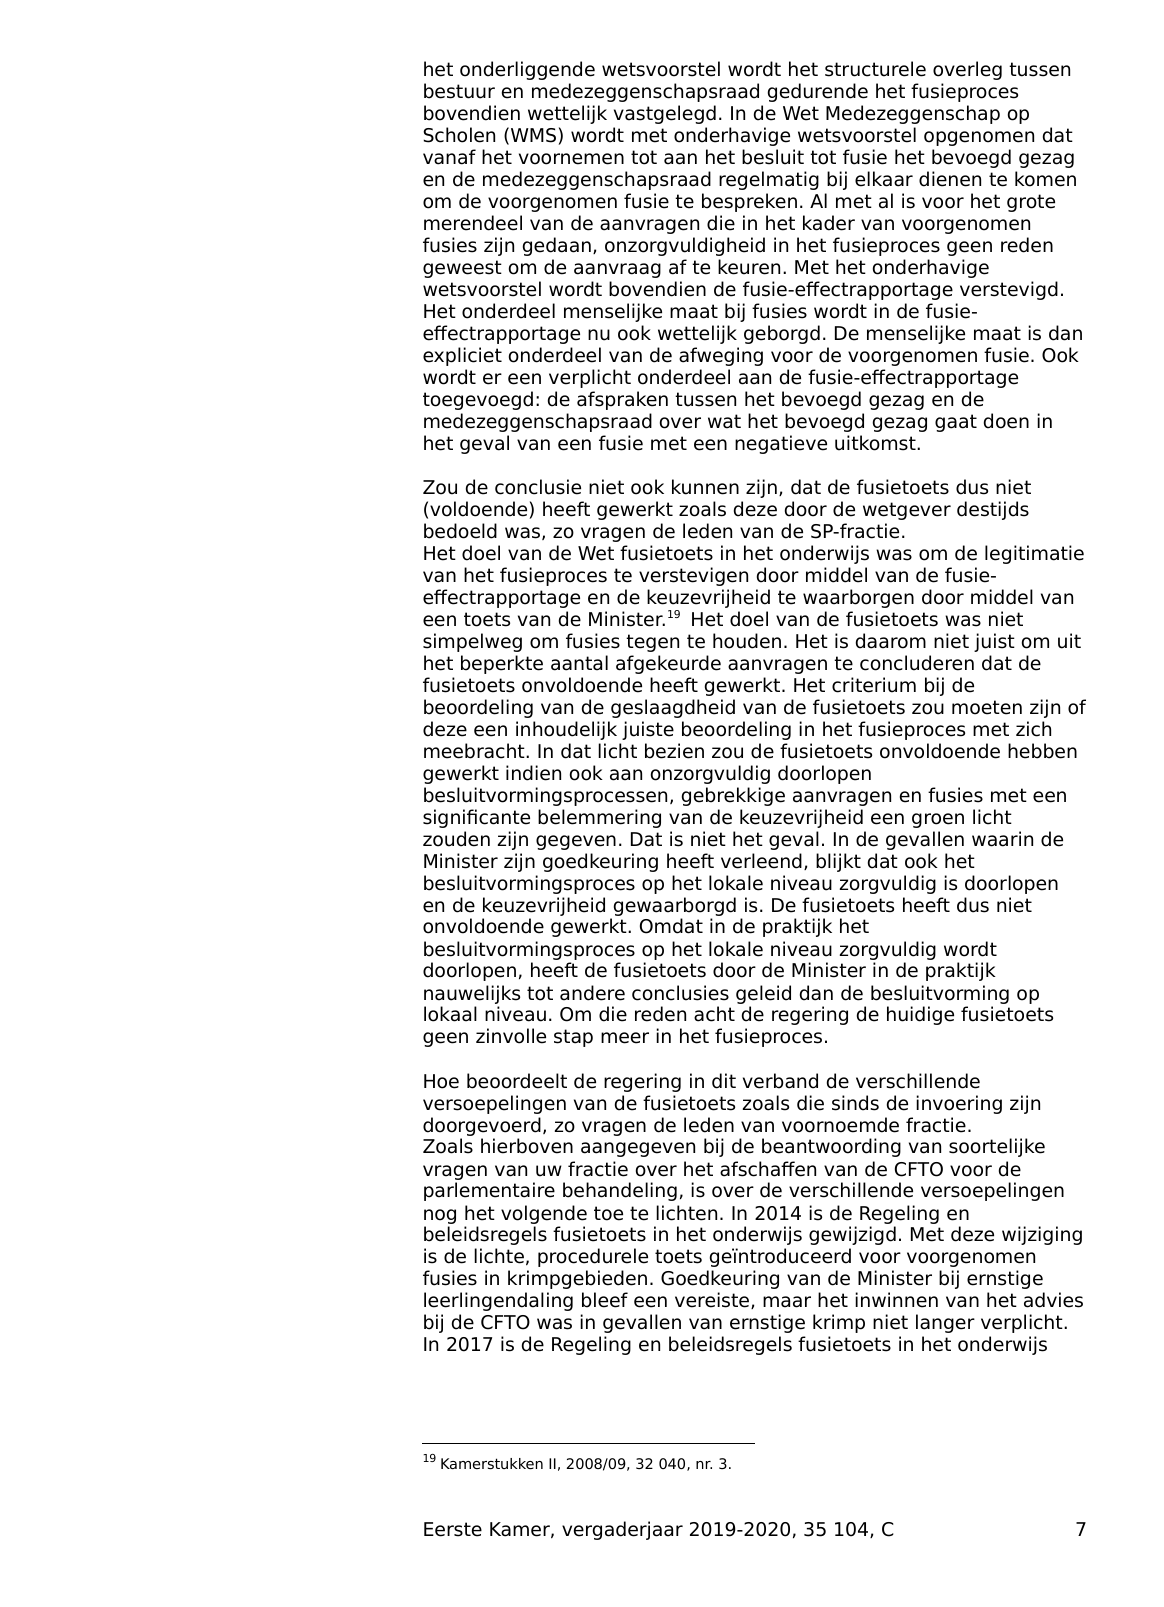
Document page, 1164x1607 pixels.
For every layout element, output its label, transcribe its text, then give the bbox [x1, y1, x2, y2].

text het onderliggende wetsvoorstel wordt het structurele overleg tussen bestuur en medezeggenschapsraad gedurende het fusieproces bovendien wettelijk vastgelegd. In de Wet Medezeggenschap op Scholen (WMS) wordt met onderhavige wetsvoorstel opgenomen dat vanaf het voornemen tot aan het besluit tot fusie het bevoegd gezag en de medezeggenschapsraad regelmatig bij elkaar dienen te komen om de voorgenomen fusie te bespreken. Al met al is voor het grote merendeel van de aanvragen die in het kader van voorgenomen fusies zijn gedaan, onzorgvuldigheid in het fusieproces geen reden geweest om de aanvraag af te keuren. Met het onderhavige wetsvoorstel wordt bovendien de fusie-effectrapportage verstevigd. Het onderdeel menselijke maat bij fusies wordt in de fusie-effectrapportage nu ook wettelijk geborgd. De menselijke maat is dan expliciet onderdeel van de afweging voor de voorgenomen fusie. Ook wordt er een verplicht onderdeel aan de fusie-effectrapportage toegevoegd: de afspraken tussen het bevoegd gezag en de medezeggenschapsraad over wat het bevoegd gezag gaat doen in het geval van een fusie met een negatieve uitkomst. [422, 59, 1087, 455]
text Het doel van de Wet fusietoets in het onderwijs was om de legitimatie van het fusieproces te verstevigen door middel van de fusie-effectrapportage en de keuzevrijheid te waarborgen door middel van een toets van de Minister. Het doel van de fusietoets was niet simpelweg om fusies tegen te houden. Het is daarom niet juist om uit het beperkte aantal afgekeurde aanvragen te concluderen dat de fusietoets onvoldoende heeft gewerkt. Het criterium bij de beoordeling van de geslaagdheid van de fusietoets zou moeten zijn of deze een inhoudelijk juiste beoordeling in het fusieproces met zich meebracht. In dat licht bezien zou de fusietoets onvoldoende hebben gewerkt indien ook aan onzorgvuldig doorlopen besluitvormingsprocessen, gebrekkige aanvragen en fusies met een significante belemmering van de keuzevrijheid een groen licht zouden zijn gegeven. Dat is niet het geval. In de gevallen waarin de Minister zijn goedkeuring heeft verleend, blijkt dat ook het besluitvormingsproces op het lokale niveau zorgvuldig is doorlopen en de keuzevrijheid gewaarborgd is. De fusietoets heeft dus niet onvoldoende gewerkt. Omdat in de praktijk het besluitvormingsproces op het lokale niveau zorgvuldig wordt doorlopen, heeft de fusietoets door de Minister in de praktijk nauwelijks tot andere conclusies geleid dan de besluitvorming op lokaal niveau. Om die reden acht de regering de huidige fusietoets geen zinvolle stap meer in het fusieproces. [422, 543, 1087, 1048]
text Kamerstukken II, 2008/09, 32 040, nr. 3. [422, 1452, 1087, 1474]
text Zou de conclusie niet ook kunnen zijn, dat de fusietoets dus niet (voldoende) heeft gewerkt zoals deze door de wetgever destijds bedoeld was, zo vragen de leden van de SP-fractie. [422, 477, 1087, 543]
text Hoe beoordeelt de regering in dit verband de verschillende versoepelingen van de fusietoets zoals die sinds de invoering zijn doorgevoerd, zo vragen de leden van voornoemde fractie. [422, 1071, 1087, 1136]
text Zoals hierboven aangegeven bij de beantwoording van soortelijke vragen van uw fractie over het afschaffen van de CFTO voor de parlementaire behandeling, is over de verschillende versoepelingen nog het volgende toe te lichten. In 2014 is de Regeling en beleidsregels fusietoets in het onderwijs gewijzigd. Met deze wijziging is de lichte, procedurele toets geïntroduceerd voor voorgenomen fusies in krimpgebieden. Goedkeuring van de Minister bij ernstige leerlingendaling bleef een vereiste, maar het inwinnen van het advies bij de CFTO was in gevallen van ernstige krimp niet langer verplicht. In 2017 is de Regeling en beleidsregels fusietoets in het onderwijs [422, 1136, 1087, 1356]
